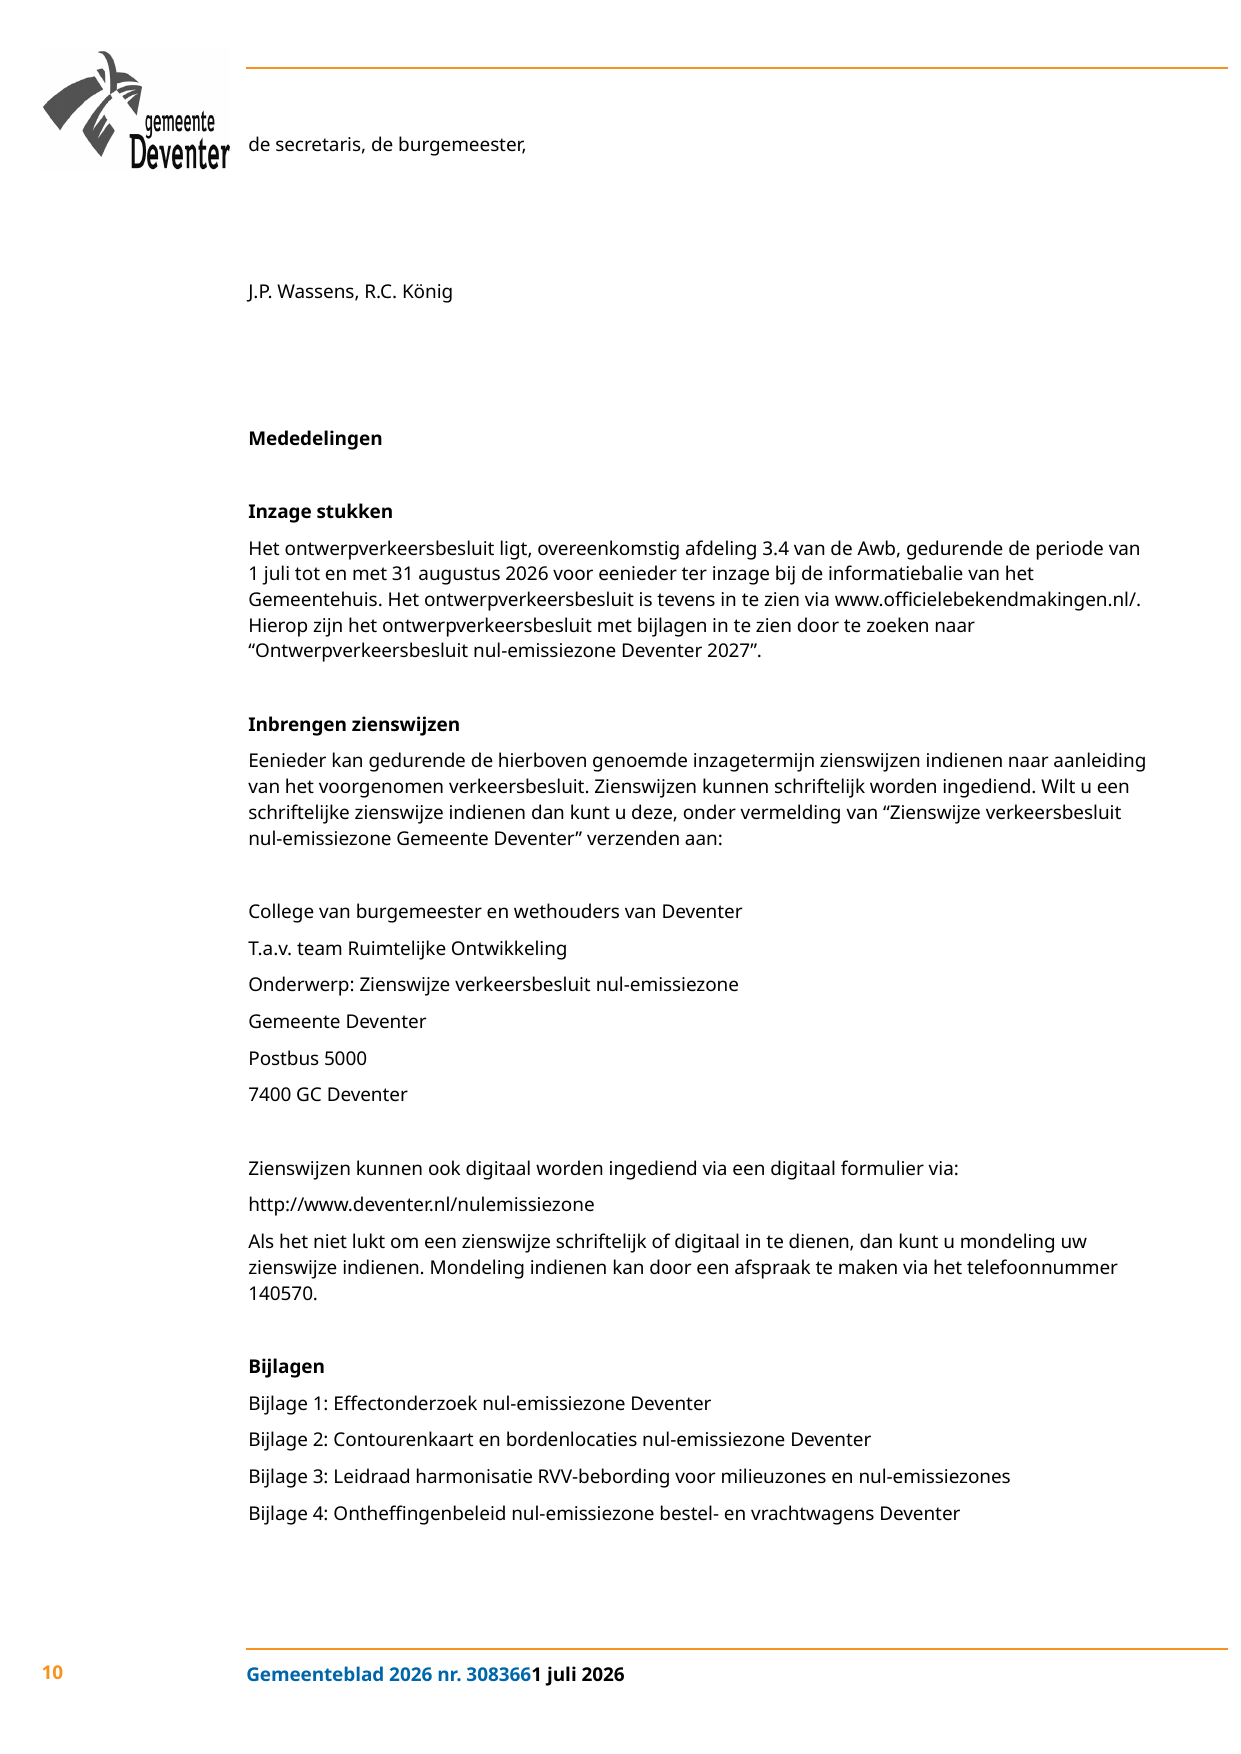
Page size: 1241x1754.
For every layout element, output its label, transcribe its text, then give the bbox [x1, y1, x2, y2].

text Eenieder kan gedurende de hierboven genoemde inzagetermijn zienswijzen indienen naar aanleiding van het voorgenomen verkeersbesluit. Zienswijzen kunnen schriftelijk worden ingediend. Wilt u een schriftelijke zienswijze indienen dan kunt u deze, onder vermelding van “Zienswijze verkeersbesluit nul-emissiezone Gemeente Deventer” verzenden aan: [248, 748, 1152, 851]
text Gemeente Deventer [248, 1008, 1152, 1034]
text 7400 GC Deventer [248, 1082, 1152, 1107]
text Bijlage 2: Contourenkaart en bordenlocaties nul-emissiezone Deventer [248, 1426, 1152, 1452]
text Postbus 5000 [248, 1045, 1152, 1071]
text J.P. Wassens, R.C. König [248, 278, 1152, 304]
picture [41, 47, 231, 172]
text de secretaris, de burgemeester, [248, 131, 1152, 157]
text Onderwerp: Zienswijze verkeersbesluit nul-emissiezone [248, 972, 1152, 997]
text Bijlagen [248, 1353, 1152, 1379]
text http://www.deventer.nl/nulemissiezone [248, 1192, 1152, 1217]
text Zienswijzen kunnen ook digitaal worden ingediend via een digitaal formulier via: [248, 1155, 1152, 1181]
text T.a.v. team Ruimtelijke Ontwikkeling [248, 935, 1152, 961]
text College van burgemeester en wethouders van Deventer [248, 898, 1152, 924]
text Bijlage 1: Effectonderzoek nul-emissiezone Deventer [248, 1390, 1152, 1415]
text Inzage stukken [248, 498, 1152, 524]
text Het ontwerpverkeersbesluit ligt, overeenkomstig afdeling 3.4 van de Awb, gedurende de periode van 1 juli tot en met 31 augustus 2026 voor eenieder ter inzage bij de informatiebalie van het Gemeentehuis. Het ontwerpverkeersbesluit is tevens in te zien via www.officielebekendmakingen.nl/. Hierop zijn het ontwerpverkeersbesluit met bijlagen in te zien door te zoeken naar “Ontwerpverkeersbesluit nul-emissiezone Deventer 2027”. [248, 535, 1152, 663]
text Inbrengen zienswijzen [248, 711, 1152, 737]
text Bijlage 4: Ontheffingenbeleid nul-emissiezone bestel- en vrachtwagens Deventer [248, 1500, 1152, 1525]
text Als het niet lukt om een zienswijze schriftelijk of digitaal in te dienen, dan kunt u mondeling uw zienswijze indienen. Mondeling indienen kan door een afspraak te maken via het telefoonnummer 140570. [248, 1228, 1152, 1305]
text Bijlage 3: Leidraad harmonisatie RVV-bebording voor milieuzones en nul-emissiezones [248, 1463, 1152, 1489]
text Mededelingen [248, 425, 1152, 451]
